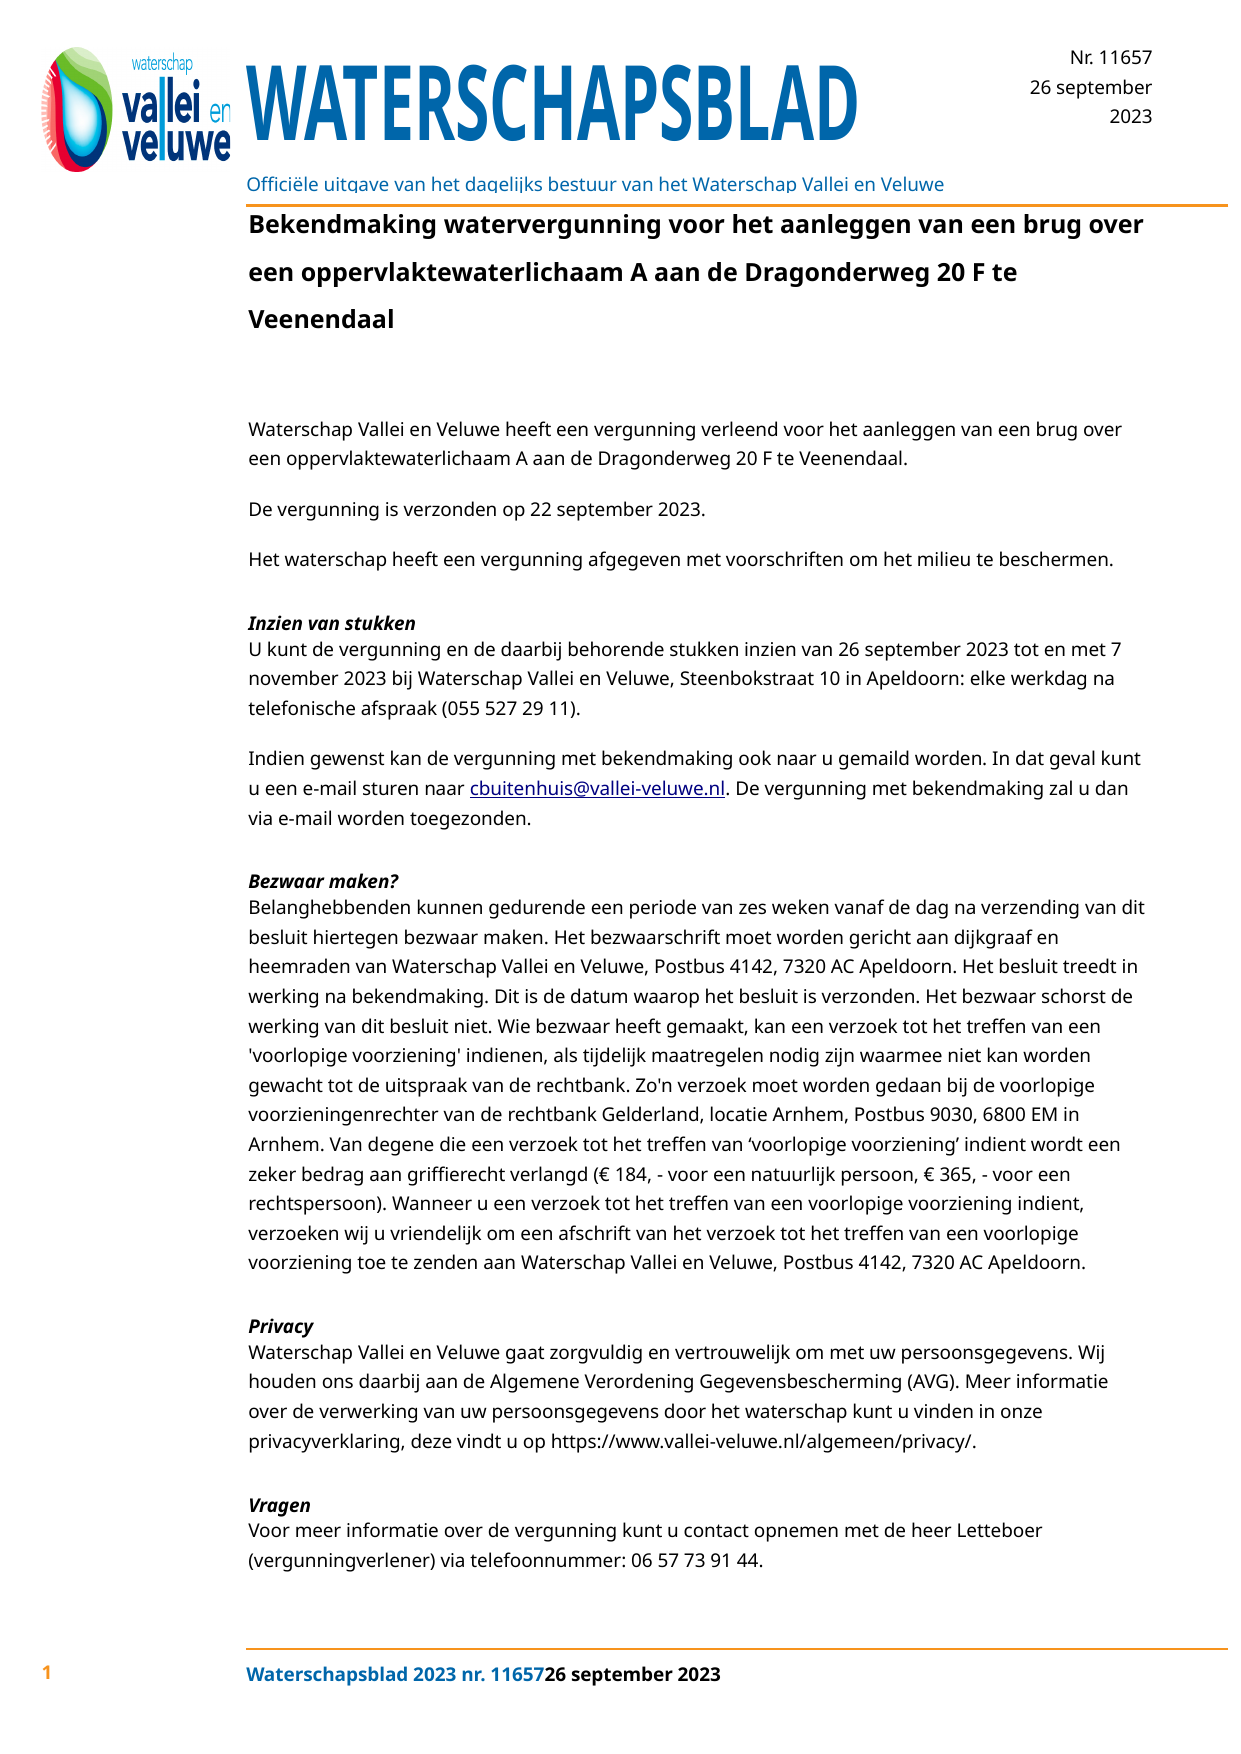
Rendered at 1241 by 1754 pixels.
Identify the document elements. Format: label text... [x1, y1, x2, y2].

text Voor meer informatie over de vergunning kunt u contact opnemen met de heer Letteboer (vergunningverlener) via telefoonnummer: 06 57 73 91 44. [248, 1518, 1152, 1573]
text Indien gewenst kan de vergunning met bekendmaking ook naar u gemaild worden. In dat geval kunt u een e-mail sturen naar cbuitenhuis@vallei-veluwe.nl. De vergunning met bekendmaking zal u dan via e-mail worden toegezonden. [248, 746, 1152, 831]
text Vragen [248, 1492, 1152, 1518]
text Inzien van stukken [248, 610, 1152, 636]
text Waterschap Vallei en Veluwe heeft een vergunning verleend voor het aanleggen van een brug over een oppervlaktewaterlichaam A aan de Dragonderweg 20 F te Veenendaal. [248, 416, 1152, 471]
text Belanghebbenden kunnen gedurende een periode van zes weken vanaf de dag na verzending van dit besluit hiertegen bezwaar maken. Het bezwaarschrift moet worden gericht aan dijkgraaf en heemraden van Waterschap Vallei en Veluwe, Postbus 4142, 7320 AC Apeldoorn. Het besluit treedt in werking na bekendmaking. Dit is de datum waarop het besluit is verzonden. Het bezwaar schorst de werking van dit besluit niet. Wie bezwaar heeft gemaakt, kan een verzoek tot het treffen van een 'voorlopige voorziening' indienen, als tijdelijk maatregelen nodig zijn waarmee niet kan worden gewacht tot de uitspraak van de rechtbank. Zo'n verzoek moet worden gedaan bij de voorlopige voorzieningenrechter van de rechtbank Gelderland, locatie Arnhem, Postbus 9030, 6800 EM in Arnhem. Van degene die een verzoek tot het treffen van ‘voorlopige voorziening’ indient wordt een zeker bedrag aan griffierecht verlangd (€ 184, - voor een natuurlijk persoon, € 365, - voor een rechtspersoon). Wanneer u een verzoek tot het treffen van een voorlopige voorziening indient, verzoeken wij u vriendelijk om een afschrift van het verzoek tot het treffen van een voorlopige voorziening toe te zenden aan Waterschap Vallei en Veluwe, Postbus 4142, 7320 AC Apeldoorn. [248, 894, 1152, 1275]
text Het waterschap heeft een vergunning afgegeven met voorschriften om het milieu te beschermen. [248, 546, 1152, 572]
text Bekendmaking watervergunning voor het aanleggen van een brug over een oppervlaktewaterlichaam A aan de Dragonderweg 20 F te Veenendaal [248, 207, 1152, 336]
text Waterschap Vallei en Veluwe gaat zorgvuldig en vertrouwelijk om met uw persoonsgegevens. Wij houden ons daarbij aan de Algemene Verordening Gegevensbescherming (AVG). Meer informatie over de verwerking van uw persoonsgegevens door het waterschap kunt u vinden in onze privacyverklaring, deze vindt u op https://www.vallei-veluwe.nl/algemeen/privacy/. [248, 1339, 1152, 1454]
picture [41, 47, 231, 172]
text Bezwaar maken? [248, 869, 1152, 894]
text De vergunning is verzonden op 22 september 2023. [248, 496, 1152, 522]
text U kunt de vergunning en de daarbij behorende stukken inzien van 26 september 2023 tot en met 7 november 2023 bij Waterschap Vallei en Veluwe, Steenbokstraat 10 in Apeldoorn: elke werkdag na telefonische afspraak (055 527 29 11). [248, 636, 1152, 721]
text Privacy [248, 1313, 1152, 1339]
